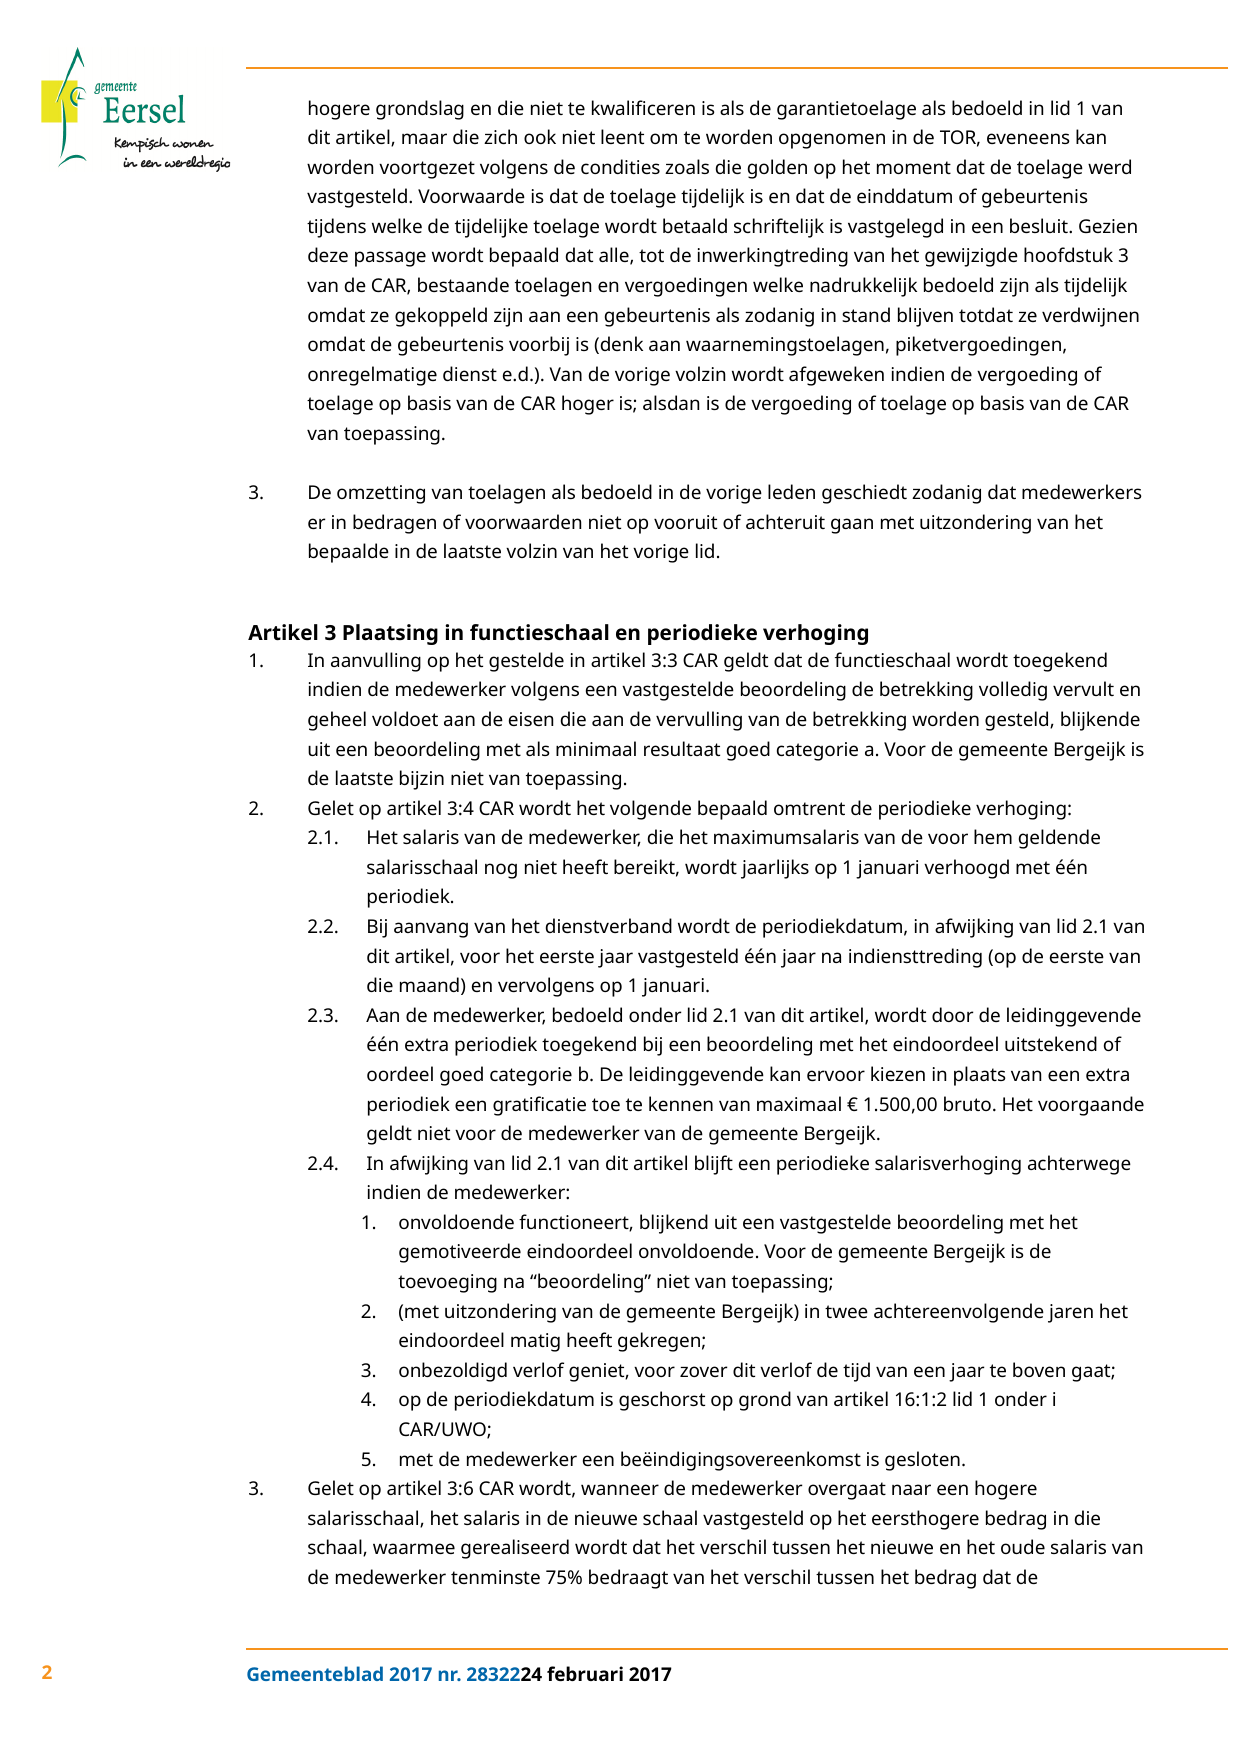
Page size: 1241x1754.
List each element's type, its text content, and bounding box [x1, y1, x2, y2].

list Gelet op artikel 3:6 CAR wordt, wanneer de medewerker overgaat naar een hogere salarisschaal, het salaris in de nieuwe schaal vastgesteld op het eersthogere bedrag in die schaal, waarmee gerealiseerd wordt dat het verschil tussen het nieuwe en het oude salaris van de medewerker tenminste 75% bedraagt van het verschil tussen het bedrag dat de [248, 1475, 1152, 1590]
list De omzetting van toelagen als bedoeld in de vorige leden geschiedt zodanig dat medewerkers er in bedragen of voorwaarden niet op vooruit of achteruit gaan met uitzondering van het bepaalde in de laatste volzin van het vorige lid. [248, 479, 1152, 564]
list Het salaris van de medewerker, die het maximumsalaris van de voor hem geldende salarisschaal nog niet heeft bereikt, wordt jaarlijks op 1 januari verhoogd met één periodiek. [307, 824, 1152, 909]
list Bij aanvang van het dienstverband wordt de periodiekdatum, in afwijking van lid 2.1 van dit artikel, voor het eerste jaar vastgesteld één jaar na indiensttreding (op de eerste van die maand) en vervolgens op 1 januari. [307, 913, 1152, 998]
list Gelet op artikel 3:4 CAR wordt het volgende bepaald omtrent de periodieke verhoging: [248, 795, 1152, 821]
list In aanvulling op het gestelde in artikel 3:3 CAR geldt dat de functieschaal wordt toegekend indien de medewerker volgens een vastgestelde beoordeling de betrekking volledig vervult en geheel voldoet aan de eisen die aan de vervulling van de betrekking worden gesteld, blijkende uit een beoordeling met als minimaal resultaat goed categorie a. Voor de gemeente Bergeijk is de laatste bijzin niet van toepassing. [248, 647, 1152, 791]
list onvoldoende functioneert, blijkend uit een vastgestelde beoordeling met het gemotiveerde eindoordeel onvoldoende. Voor de gemeente Bergeijk is de toevoeging na “beoordeling” niet van toepassing; [361, 1209, 1152, 1294]
text Artikel 3 Plaatsing in functieschaal en periodieke verhoging [248, 618, 1152, 647]
list onbezoldigd verlof geniet, voor zover dit verlof de tijd van een jaar te boven gaat; [361, 1357, 1152, 1383]
list Aan de medewerker, bedoeld onder lid 2.1 van dit artikel, wordt door de leidinggevende één extra periodiek toegekend bij een beoordeling met het eindoordeel uitstekend of oordeel goed categorie b. De leidinggevende kan ervoor kiezen in plaats van een extra periodiek een gratificatie toe te kennen van maximaal € 1.500,00 bruto. Het voorgaande geldt niet voor de medewerker van de gemeente Bergeijk. [307, 1002, 1152, 1146]
list (met uitzondering van de gemeente Bergeijk) in twee achtereenvolgende jaren het eindoordeel matig heeft gekregen; [361, 1298, 1152, 1353]
list met de medewerker een beëindigingsovereenkomst is gesloten. [361, 1446, 1152, 1471]
list hogere grondslag en die niet te kwalificeren is als de garantietoelage als bedoeld in lid 1 van dit artikel, maar die zich ook niet leent om te worden opgenomen in de TOR, eveneens kan worden voortgezet volgens de condities zoals die golden op het moment dat de toelage werd vastgesteld. Voorwaarde is dat de toelage tijdelijk is en dat de einddatum of gebeurtenis tijdens welke de tijdelijke toelage wordt betaald schriftelijk is vastgelegd in een besluit. Gezien deze passage wordt bepaald dat alle, tot de inwerkingtreding van het gewijzigde hoofdstuk 3 van de CAR, bestaande toelagen en vergoedingen welke nadrukkelijk bedoeld zijn als tijdelijk omdat ze gekoppeld zijn aan een gebeurtenis als zodanig in stand blijven totdat ze verdwijnen omdat de gebeurtenis voorbij is (denk aan waarnemingstoelagen, piketvergoedingen, onregelmatige dienst e.d.). Van de vorige volzin wordt afgeweken indien de vergoeding of toelage op basis van de CAR hoger is; alsdan is de vergoeding of toelage op basis van de CAR van toepassing. [248, 95, 1152, 446]
list In afwijking van lid 2.1 van dit artikel blijft een periodieke salarisverhoging achterwege indien de medewerker: [307, 1150, 1152, 1205]
list op de periodiekdatum is geschorst op grond van artikel 16:1:2 lid 1 onder i CAR/UWO; [361, 1387, 1152, 1442]
picture [41, 47, 231, 172]
